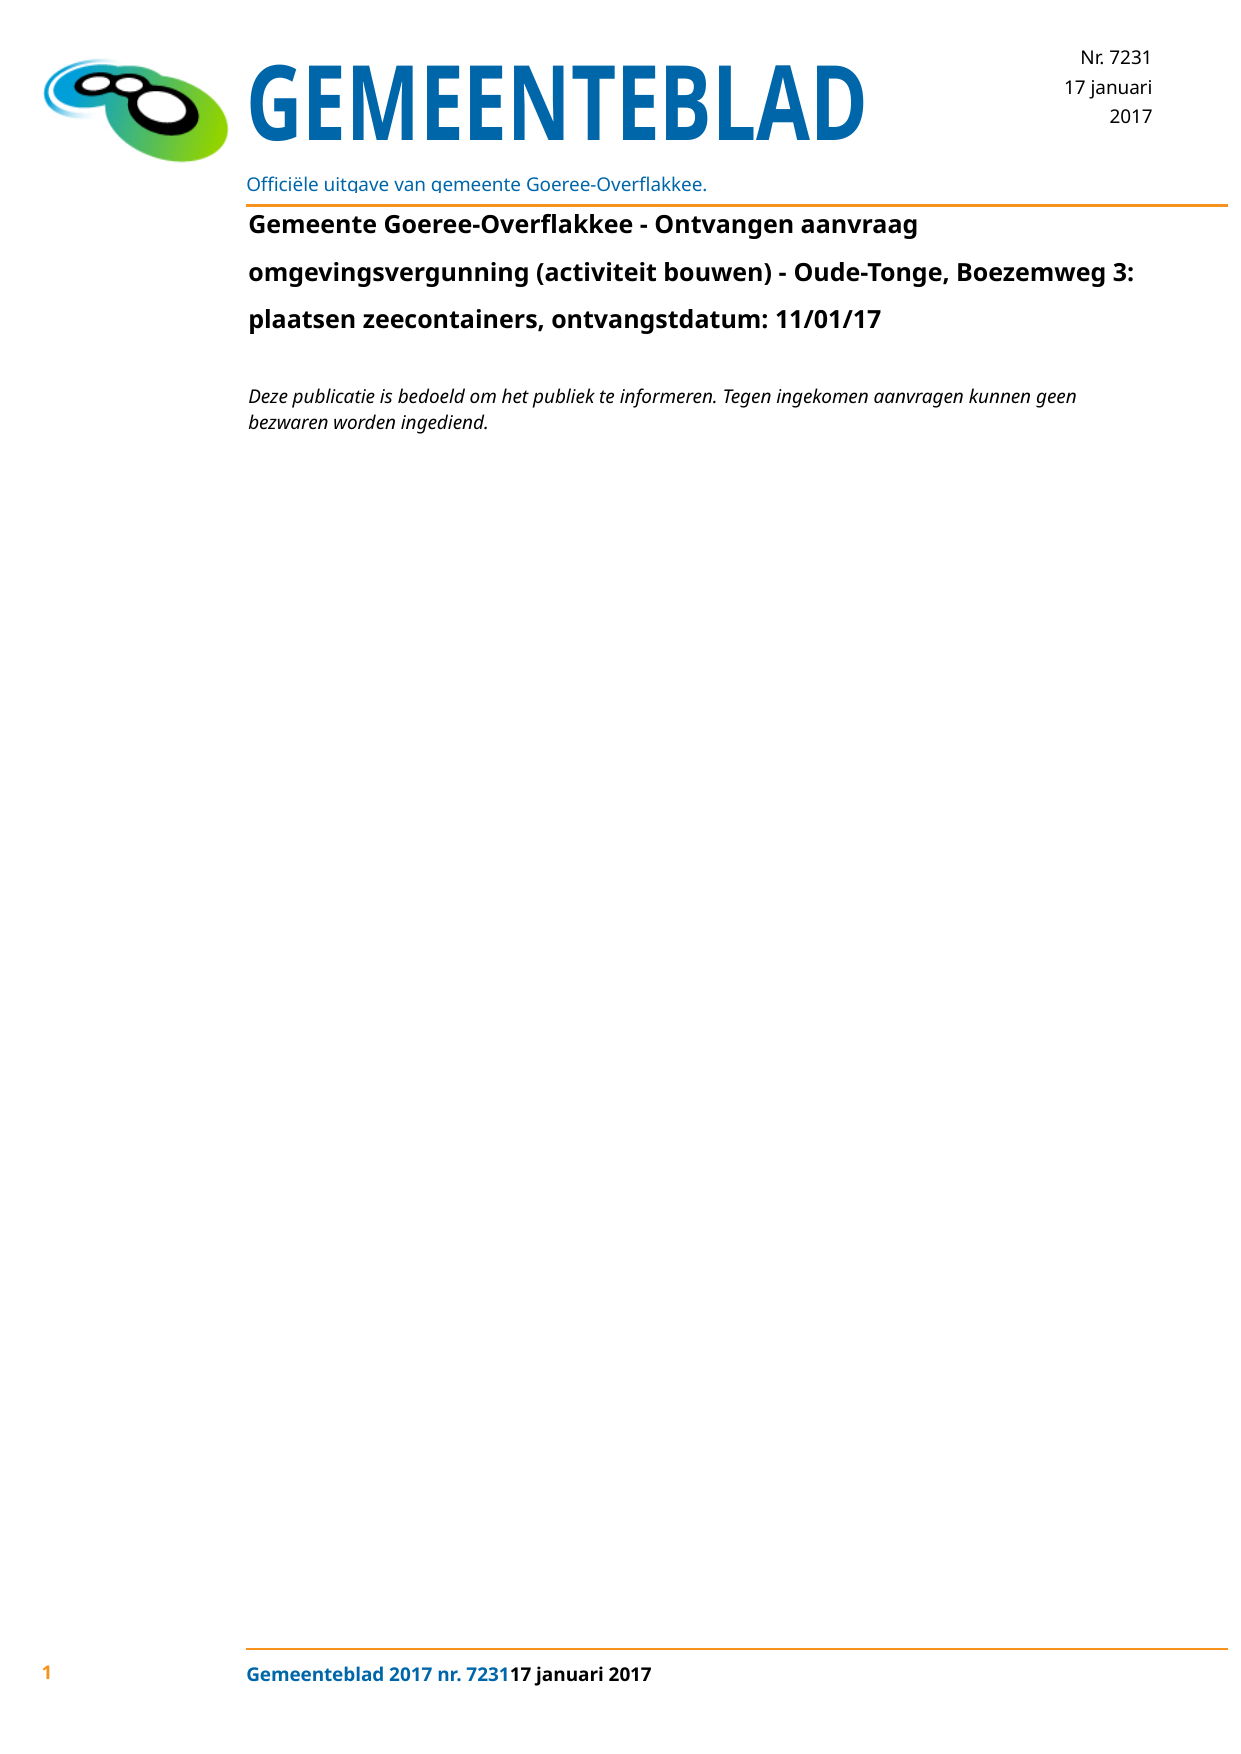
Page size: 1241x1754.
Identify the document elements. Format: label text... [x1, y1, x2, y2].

text Deze publicatie is bedoeld om het publiek te informeren. Tegen ingekomen aanvragen kunnen geen bezwaren worden ingediend. [248, 384, 1152, 435]
picture [41, 47, 231, 172]
text Gemeente Goeree-Overflakkee - Ontvangen aanvraag omgevingsvergunning (activiteit bouwen) - Oude-Tonge, Boezemweg 3: plaatsen zeecontainers, ontvangstdatum: 11/01/17 [248, 207, 1152, 336]
